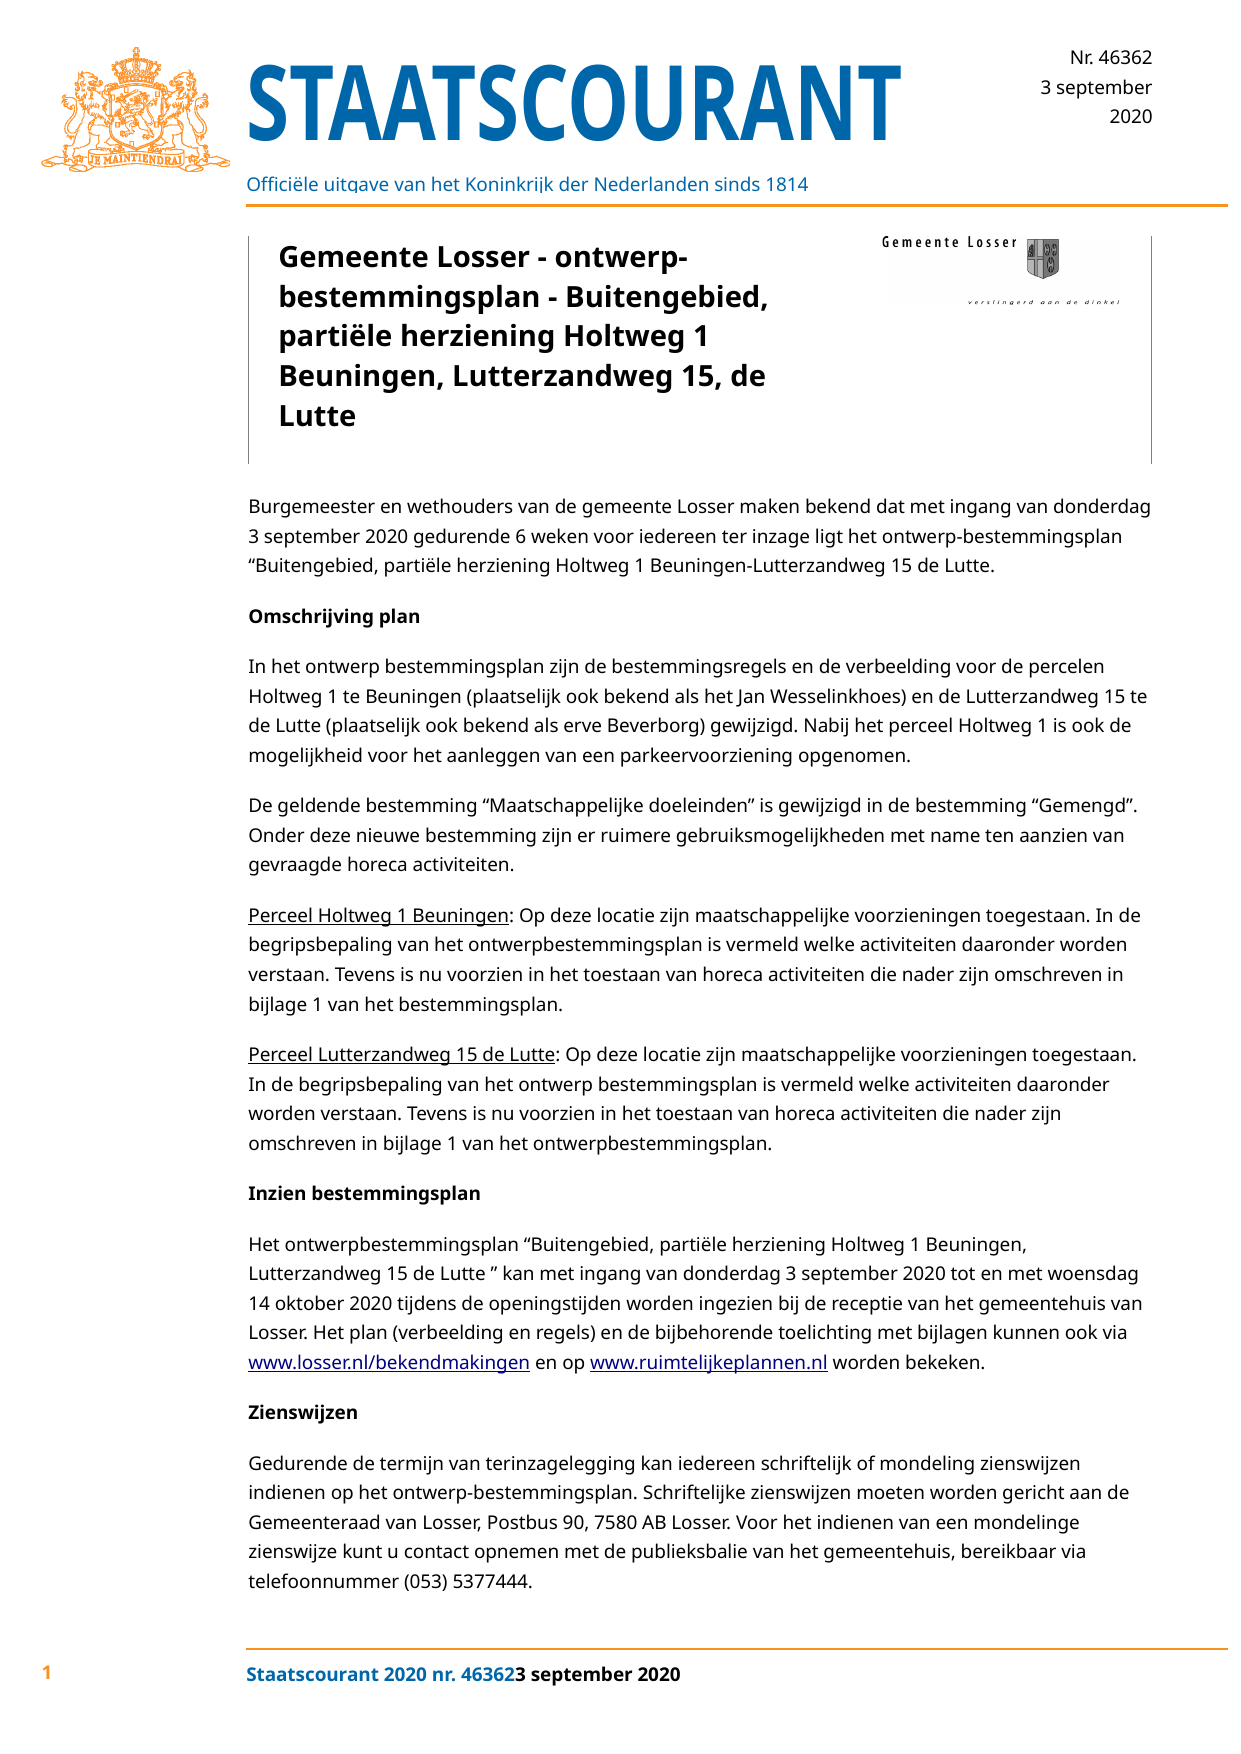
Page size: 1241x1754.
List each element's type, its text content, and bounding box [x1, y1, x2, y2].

text Perceel Holtweg 1 Beuningen: Op deze locatie zijn maatschappelijke voorzieningen toegestaan. In de begripsbepaling van het ontwerpbestemmingsplan is vermeld welke activiteiten daaronder worden verstaan. Tevens is nu voorzien in het toestaan van horeca activiteiten die nader zijn omschreven in bijlage 1 van het bestemmingsplan. [248, 902, 1152, 1017]
text Het ontwerpbestemmingsplan “Buitengebied, partiële herziening Holtweg 1 Beuningen, Lutterzandweg 15 de Lutte ” kan met ingang van donderdag 3 september 2020 tot en met woensdag 14 oktober 2020 tijdens de openingstijden worden ingezien bij de receptie van het gemeentehuis van Losser. Het plan (verbeelding en regels) en de bijbehorende toelichting met bijlagen kunnen ook via www.losser.nl/bekendmakingen en op www.ruimtelijkeplannen.nl worden bekeken. [248, 1231, 1152, 1375]
picture [41, 47, 231, 172]
text Inzien bestemmingsplan [248, 1180, 1152, 1206]
text Gedurende de termijn van terinzagelegging kan iedereen schriftelijk of mondeling zienswijzen indienen op het ontwerp-bestemmingsplan. Schriftelijke zienswijzen moeten worden gericht aan de Gemeenteraad van Losser, Postbus 90, 7580 AB Losser. Voor het indienen van een mondelinge zienswijze kunt u contact opnemen met de publieksbalie van het gemeentehuis, bereikbaar via telefoonnummer (053) 5377444. [248, 1450, 1152, 1594]
table_header [850, 236, 1151, 464]
text Burgemeester en wethouders van de gemeente Losser maken bekend dat met ingang van donderdag 3 september 2020 gedurende 6 weken voor iedereen ter inzage ligt het ontwerp-bestemmingsplan “Buitengebied, partiële herziening Holtweg 1 Beuningen-Lutterzandweg 15 de Lutte. [248, 493, 1152, 578]
text Perceel Lutterzandweg 15 de Lutte: Op deze locatie zijn maatschappelijke voorzieningen toegestaan. In de begripsbepaling van het ontwerp bestemmingsplan is vermeld welke activiteiten daaronder worden verstaan. Tevens is nu voorzien in het toestaan van horeca activiteiten die nader zijn omschreven in bijlage 1 van het ontwerpbestemmingsplan. [248, 1041, 1152, 1156]
picture [882, 236, 1119, 305]
text De geldende bestemming “Maatschappelijke doeleinden” is gewijzigd in de bestemming “Gemengd”. Onder deze nieuwe bestemming zijn er ruimere gebruiksmogelijkheden met name ten aanzien van gevraagde horeca activiteiten. [248, 792, 1152, 877]
table_header Gemeente Losser - ontwerp-bestemmingsplan - Buitengebied, partiële herziening Holtweg 1 Beuningen, Lutterzandweg 15, de Lutte [249, 236, 850, 464]
text Omschrijving plan [248, 603, 1152, 629]
text Zienswijzen [248, 1399, 1152, 1425]
text In het ontwerp bestemmingsplan zijn de bestemmingsregels en de verbeelding voor de percelen Holtweg 1 te Beuningen (plaatselijk ook bekend als het Jan Wesselinkhoes) en de Lutterzandweg 15 te de Lutte (plaatselijk ook bekend als erve Beverborg) gewijzigd. Nabij het perceel Holtweg 1 is ook de mogelijkheid voor het aanleggen van een parkeervoorziening opgenomen. [248, 653, 1152, 768]
